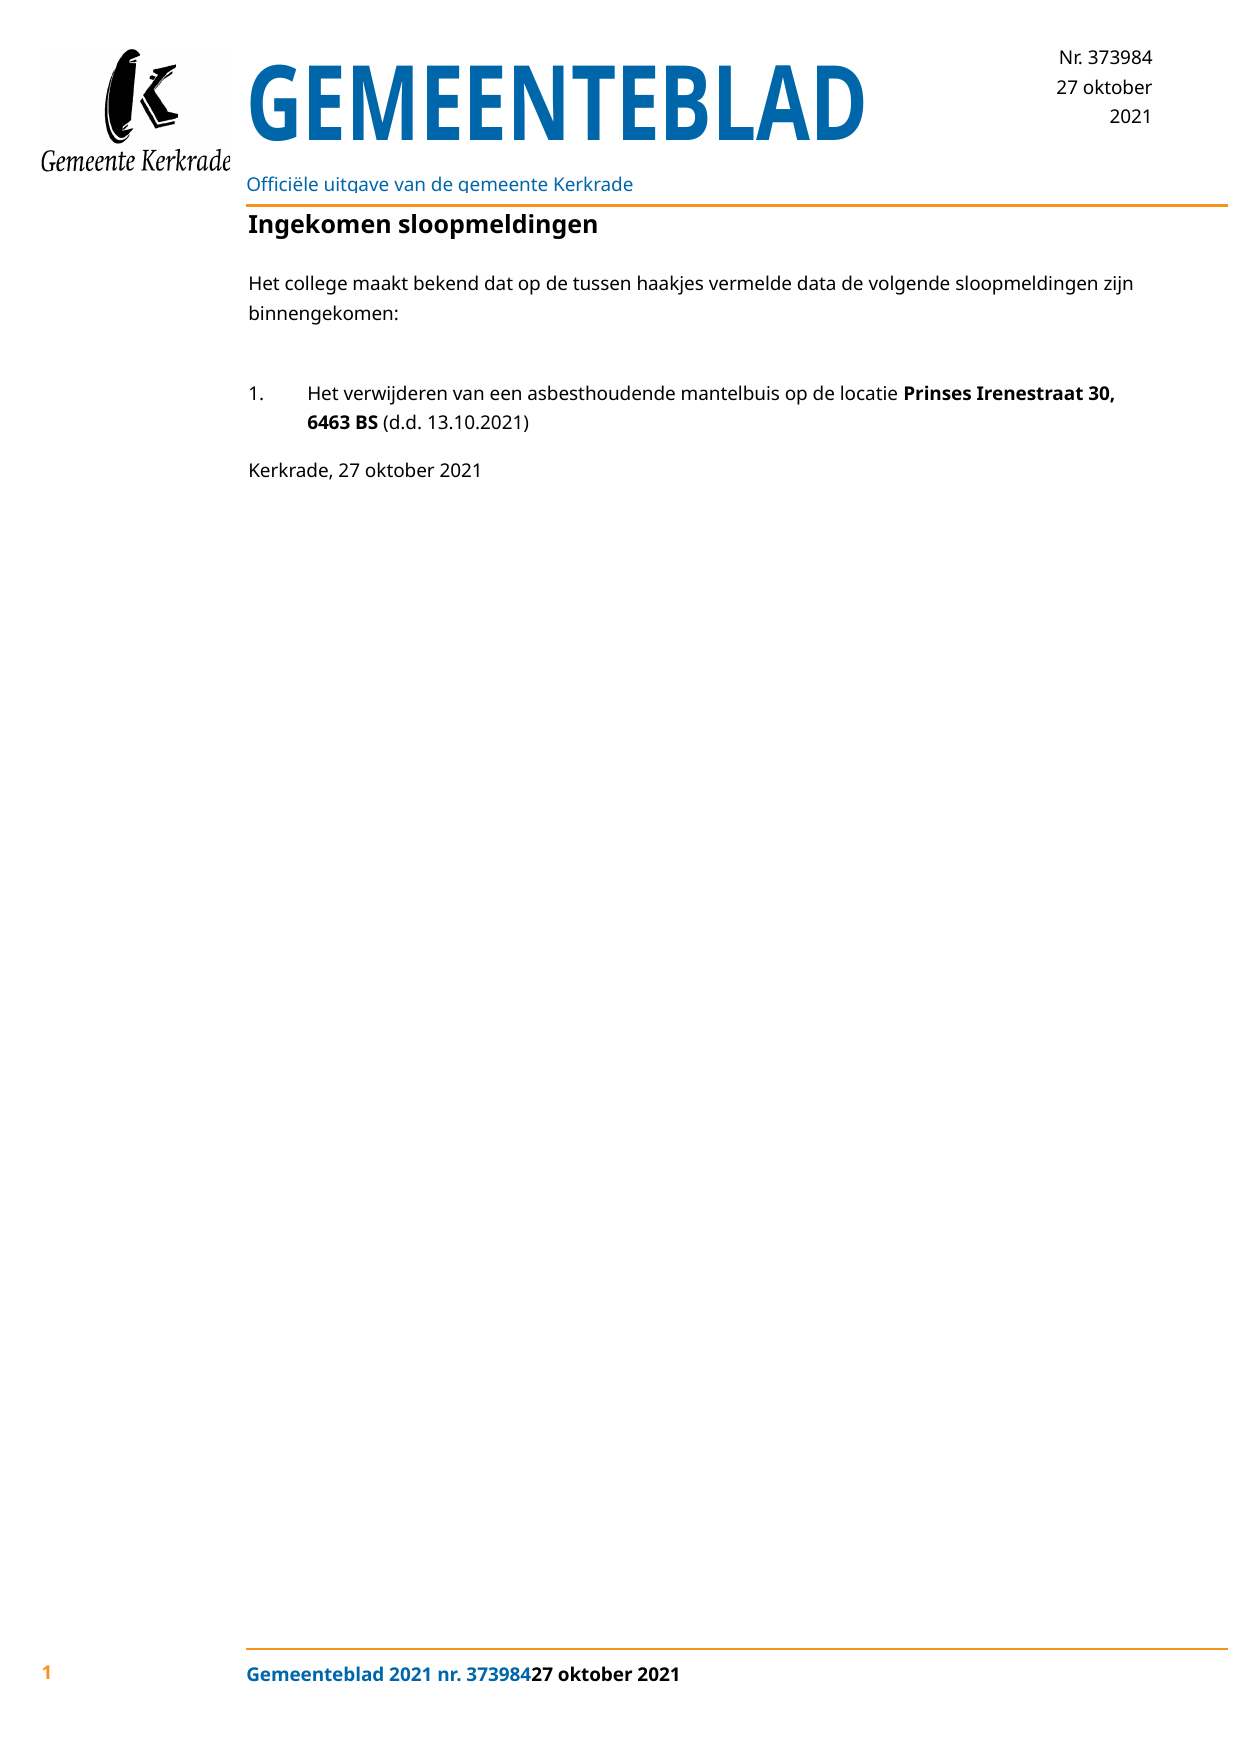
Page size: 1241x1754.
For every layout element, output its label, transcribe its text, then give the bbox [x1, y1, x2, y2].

text Kerkrade, 27 oktober 2021 [248, 457, 1152, 483]
picture [41, 47, 231, 172]
list Het verwijderen van een asbesthoudende mantelbuis op de locatie Prinses Irenestraat 30, 6463 BS (d.d. 13.10.2021) [248, 380, 1152, 435]
text Ingekomen sloopmeldingen [248, 207, 1152, 241]
text Het college maakt bekend dat op de tussen haakjes vermelde data de volgende sloopmeldingen zijn binnengekomen: [248, 270, 1152, 326]
